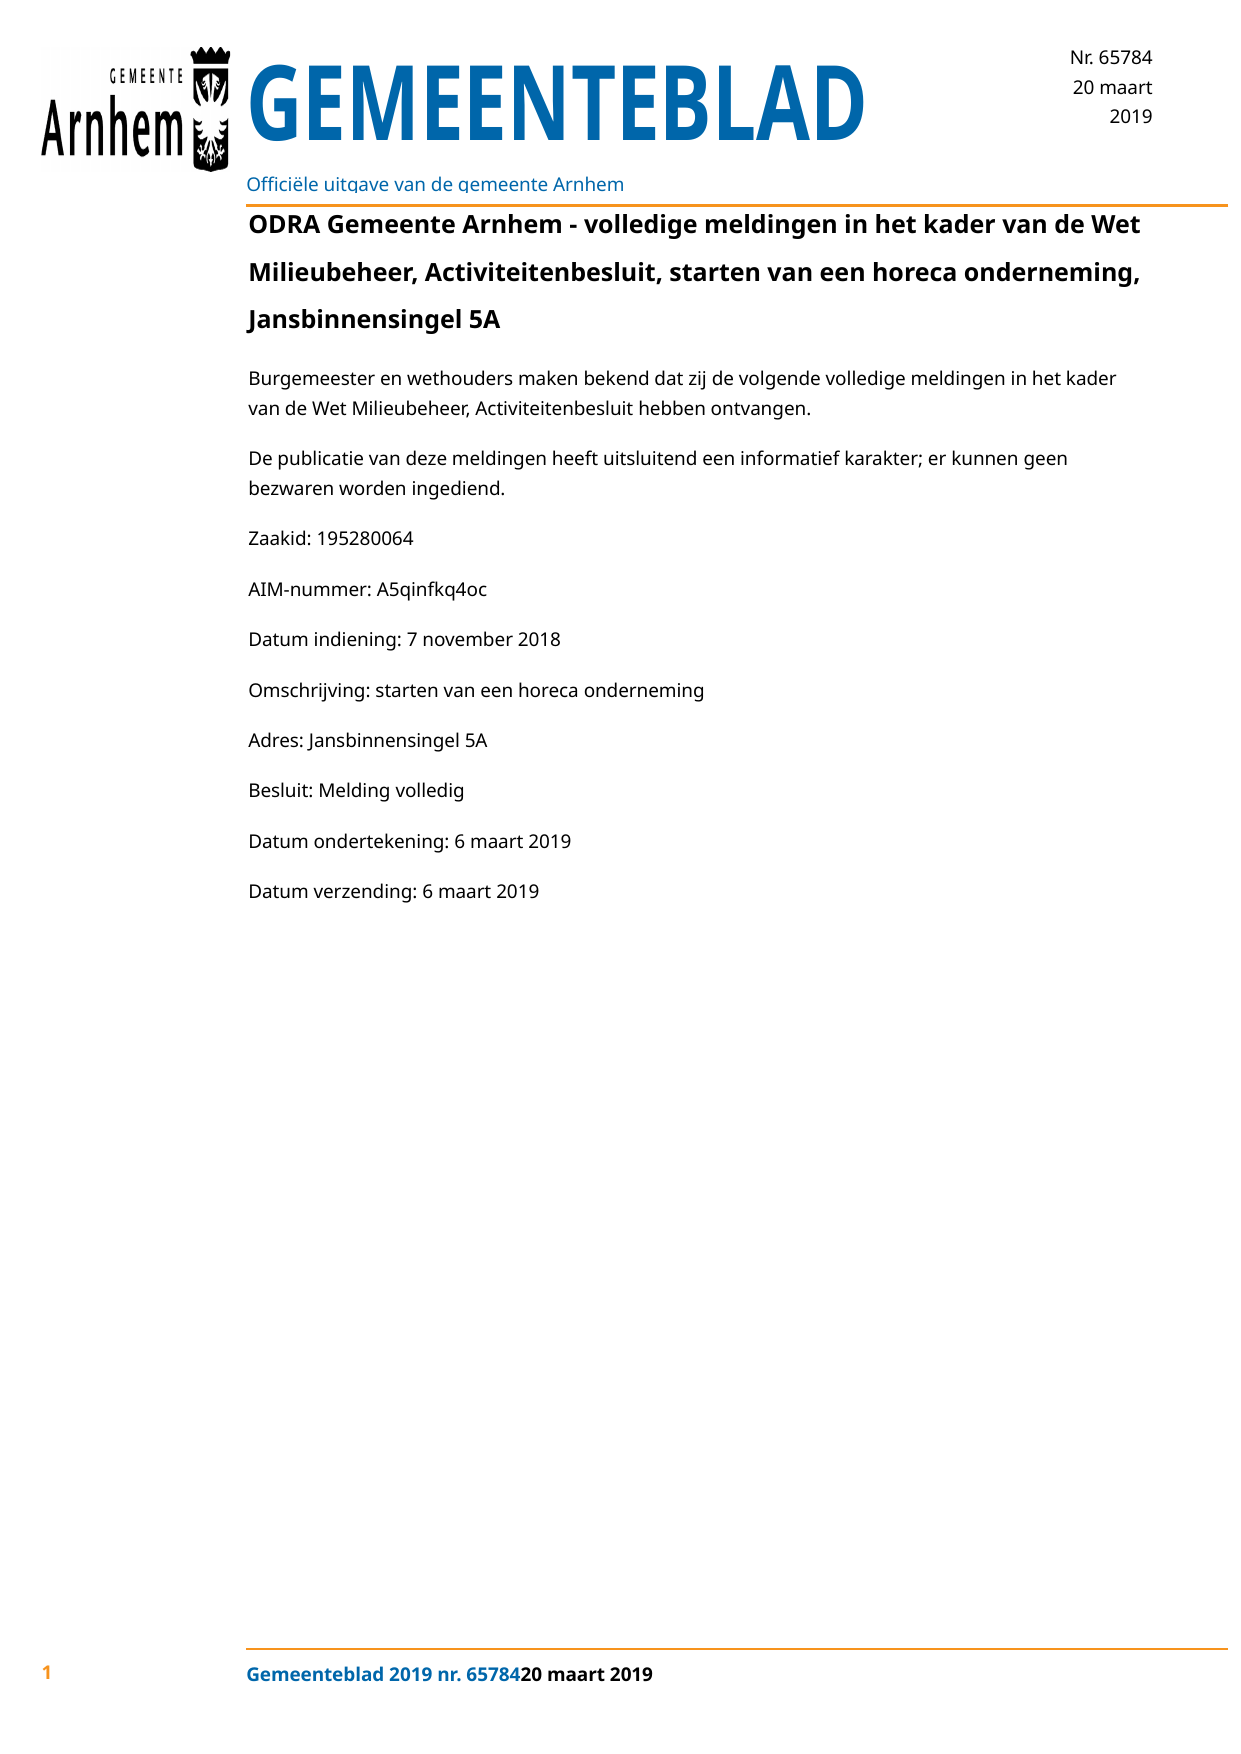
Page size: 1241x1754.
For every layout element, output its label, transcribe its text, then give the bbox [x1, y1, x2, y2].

text Burgemeester en wethouders maken bekend dat zij de volgende volledige meldingen in het kader van de Wet Milieubeheer, Activiteitenbesluit hebben ontvangen. [248, 366, 1152, 421]
text Datum indiening: 7 november 2018 [248, 626, 1152, 652]
text Datum verzending: 6 maart 2019 [248, 878, 1152, 904]
text AIM-nummer: A5qinfkq4oc [248, 576, 1152, 602]
text De publicatie van deze meldingen heeft uitsluitend een informatief karakter; er kunnen geen bezwaren worden ingediend. [248, 446, 1152, 501]
picture [41, 47, 231, 172]
text ODRA Gemeente Arnhem - volledige meldingen in het kader van de Wet Milieubeheer, Activiteitenbesluit, starten van een horeca onderneming, Jansbinnensingel 5A [248, 207, 1152, 336]
text Adres: Jansbinnensingel 5A [248, 727, 1152, 753]
text Datum ondertekening: 6 maart 2019 [248, 828, 1152, 854]
text Omschrijving: starten van een horeca onderneming [248, 677, 1152, 702]
text Zaakid: 195280064 [248, 526, 1152, 551]
text Besluit: Melding volledig [248, 778, 1152, 803]
